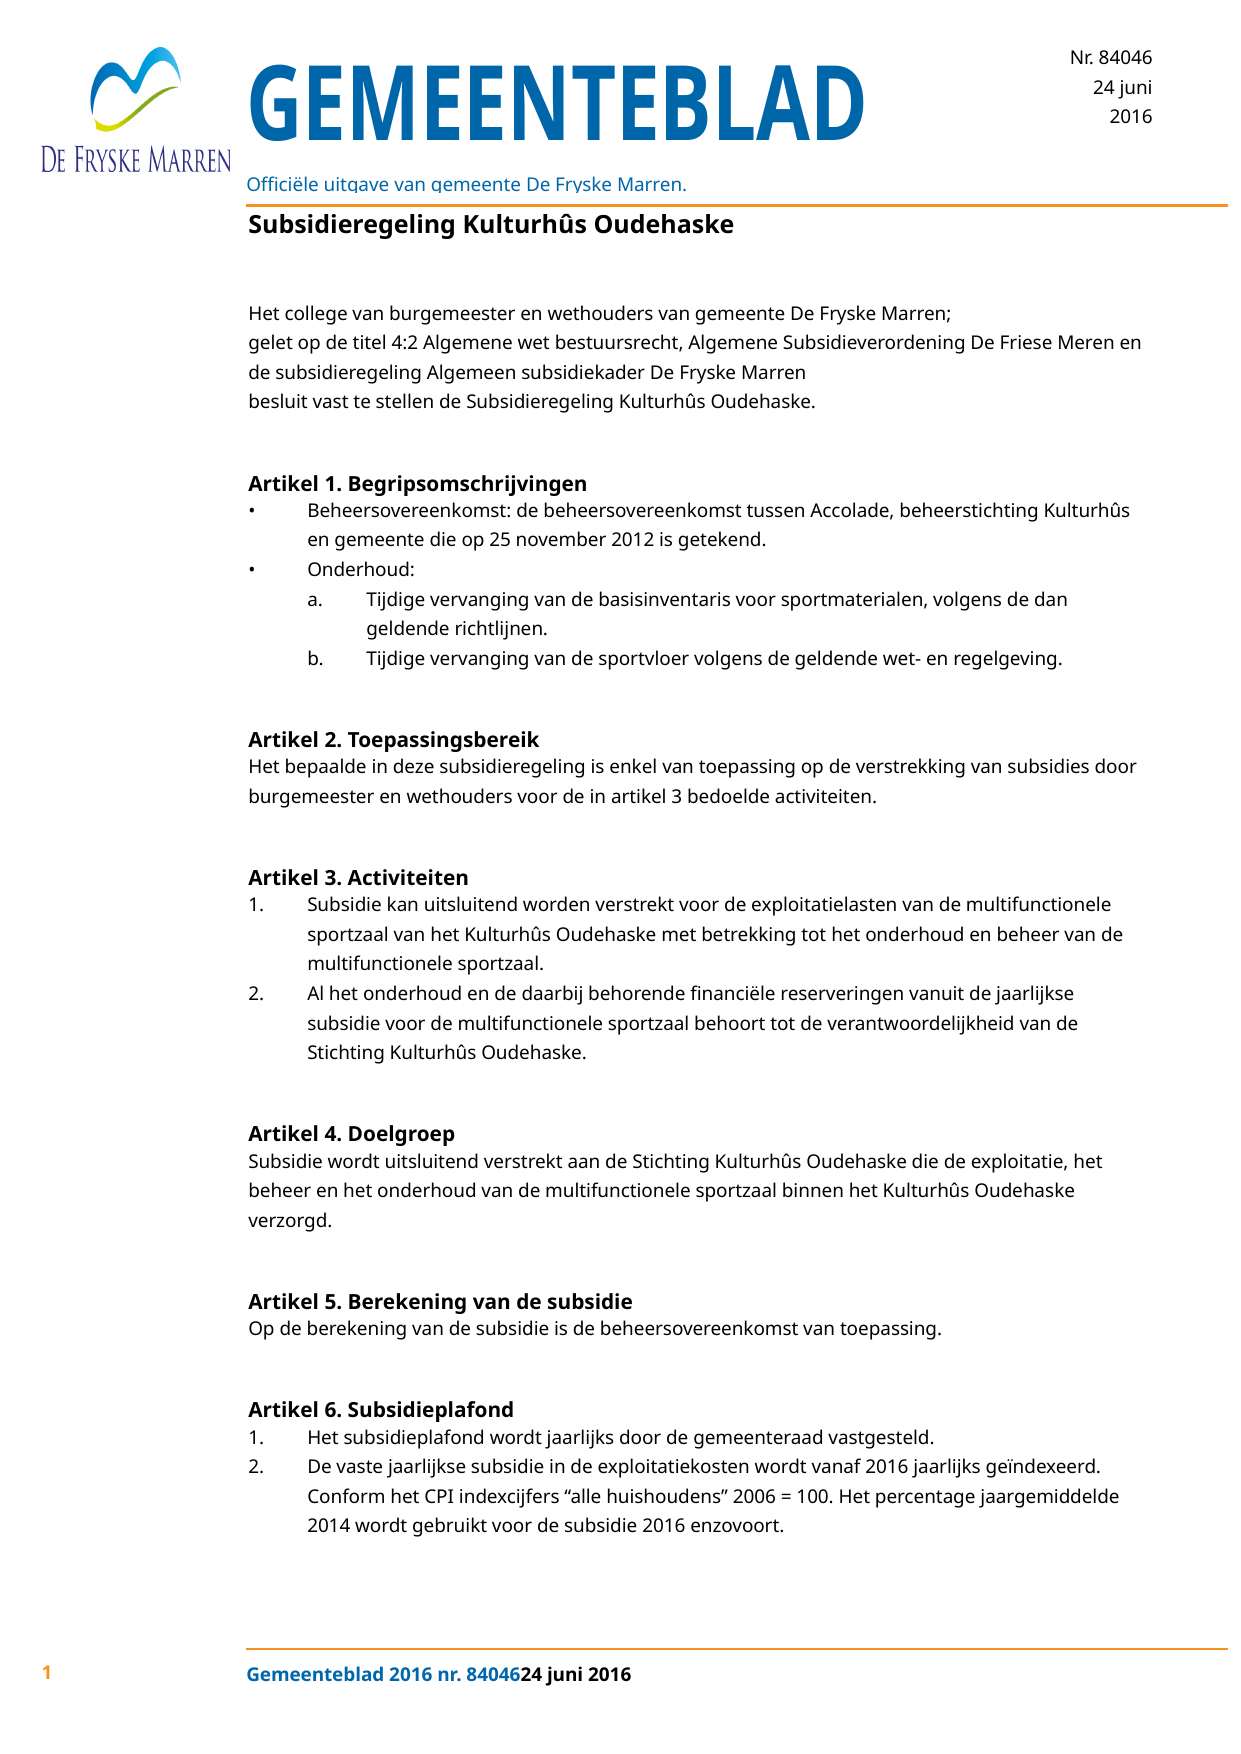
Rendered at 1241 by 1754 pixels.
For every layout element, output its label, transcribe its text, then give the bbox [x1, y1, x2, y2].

list Subsidie kan uitsluitend worden verstrekt voor de exploitatielasten van de multifunctionele sportzaal van het Kulturhûs Oudehaske met betrekking tot het onderhoud en beheer van de multifunctionele sportzaal. [248, 891, 1152, 976]
list De vaste jaarlijkse subsidie in de exploitatiekosten wordt vanaf 2016 jaarlijks geïndexeerd. Conform het CPI indexcijfers “alle huishoudens” 2006 = 100. Het percentage jaargemiddelde 2014 wordt gebruikt voor de subsidie 2016 enzovoort. [248, 1453, 1152, 1538]
text Op de berekening van de subsidie is de beheersovereenkomst van toepassing. [248, 1315, 1152, 1341]
text Artikel 4. Doelgroep [248, 1119, 1152, 1148]
text gelet op de titel 4:2 Algemene wet bestuursrecht, Algemene Subsidieverordening De Friese Meren en de subsidieregeling Algemeen subsidiekader De Fryske Marren [248, 329, 1152, 385]
text Artikel 2. Toepassingsbereik [248, 725, 1152, 753]
list Al het onderhoud en de daarbij behorende financiële reserveringen vanuit de jaarlijkse subsidie voor de multifunctionele sportzaal behoort tot de verantwoordelijkheid van de Stichting Kulturhûs Oudehaske. [248, 980, 1152, 1065]
text Subsidieregeling Kulturhûs Oudehaske [248, 207, 1152, 241]
text Artikel 3. Activiteiten [248, 863, 1152, 891]
text Het college van burgemeester en wethouders van gemeente De Fryske Marren; [248, 300, 1152, 326]
picture [41, 47, 231, 172]
list Beheersovereenkomst: de beheersovereenkomst tussen Accolade, beheerstichting Kulturhûs en gemeente die op 25 november 2012 is getekend. [248, 497, 1152, 552]
list Onderhoud: [248, 556, 1152, 582]
text Artikel 6. Subsidieplafond [248, 1395, 1152, 1424]
text Artikel 1. Begripsomschrijvingen [248, 469, 1152, 497]
text Het bepaalde in deze subsidieregeling is enkel van toepassing op de verstrekking van subsidies door burgemeester en wethouders voor de in artikel 3 bedoelde activiteiten. [248, 753, 1152, 809]
text Artikel 5. Berekening van de subsidie [248, 1287, 1152, 1315]
list Tijdige vervanging van de basisinventaris voor sportmaterialen, volgens de dan geldende richtlijnen. [307, 586, 1152, 641]
list Tijdige vervanging van de sportvloer volgens de geldende wet- en regelgeving. [307, 645, 1152, 671]
list Het subsidieplafond wordt jaarlijks door de gemeenteraad vastgesteld. [248, 1424, 1152, 1449]
text besluit vast te stellen de Subsidieregeling Kulturhûs Oudehaske. [248, 389, 1152, 414]
text Subsidie wordt uitsluitend verstrekt aan de Stichting Kulturhûs Oudehaske die de exploitatie, het beheer en het onderhoud van de multifunctionele sportzaal binnen het Kulturhûs Oudehaske verzorgd. [248, 1148, 1152, 1233]
